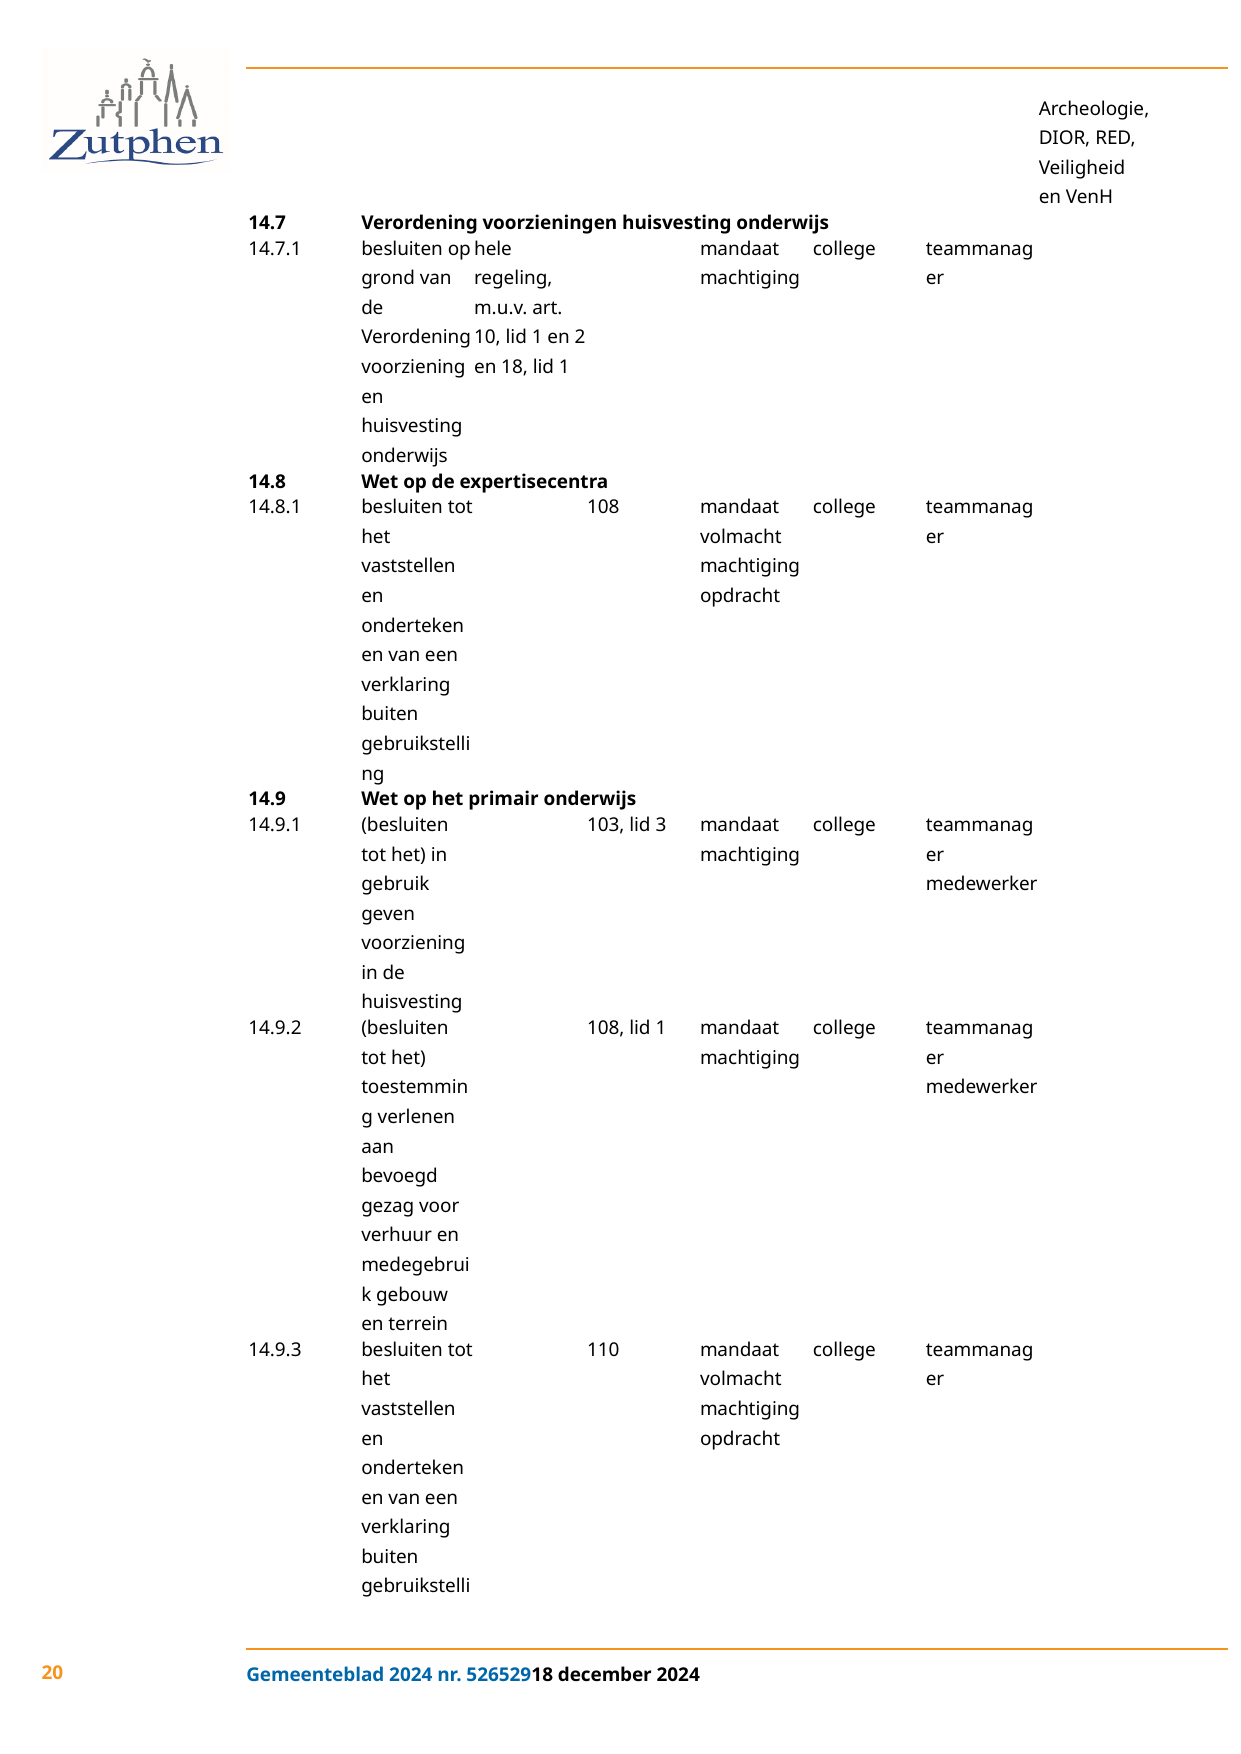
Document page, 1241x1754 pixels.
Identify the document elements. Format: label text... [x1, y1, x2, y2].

table_cell [700, 95, 813, 209]
table_cell 14.9.2 [248, 1015, 361, 1336]
picture [41, 47, 231, 172]
table_cell 108 [587, 494, 700, 786]
table_cell Verordening voorzieningen huisvesting onderwijs [361, 209, 1152, 235]
table_cell 103, lid 3 [587, 811, 700, 1014]
table_cell [1039, 811, 1152, 1014]
table_cell [474, 811, 587, 1014]
table_cell [1039, 1015, 1152, 1336]
table_cell teammanager medewerker [926, 1015, 1038, 1336]
table_cell [474, 494, 587, 786]
table_cell [587, 95, 700, 209]
table_cell 14.8.1 [248, 494, 361, 786]
table_cell [474, 1336, 587, 1598]
table_cell hele regeling, m.u.v. art. 10, lid 1 en 2 en 18, lid 1 [474, 235, 587, 468]
table_cell [474, 95, 587, 209]
table_cell mandaat volmacht machtiging opdracht [700, 494, 813, 786]
table_cell teammanager [926, 235, 1038, 468]
table_cell Wet op de expertisecentra [361, 468, 1152, 493]
table_cell college [813, 1336, 926, 1598]
table_cell mandaat machtiging [700, 811, 813, 1014]
table_cell [1039, 1336, 1152, 1598]
table_cell college [813, 494, 926, 786]
table_cell 110 [587, 1336, 700, 1598]
table_cell [361, 95, 474, 209]
table_cell besluiten op grond van de Verordening voorzieningen huisvesting onderwijs [361, 235, 474, 468]
table_cell (besluiten tot het) toestemming verlenen aan bevoegd gezag voor verhuur en medegebruik gebouw en terrein [361, 1015, 474, 1336]
table_cell teammanager [926, 494, 1038, 786]
table_cell [587, 235, 700, 468]
table_cell [813, 95, 926, 209]
table_cell 14.9.3 [248, 1336, 361, 1598]
table_cell teammanager [926, 1336, 1038, 1598]
table_cell [474, 1015, 587, 1336]
table_cell besluiten tot het vaststellen en ondertekenen van een verklaring buiten gebruikstelli [361, 1336, 474, 1598]
table_cell 14.7.1 [248, 235, 361, 468]
table_cell 14.7 [248, 209, 361, 235]
table_cell (besluiten tot het) in gebruik geven voorziening in de huisvesting [361, 811, 474, 1014]
table_cell [926, 95, 1038, 209]
table_cell mandaat machtiging [700, 235, 813, 468]
table_cell 14.8 [248, 468, 361, 493]
table_cell college [813, 811, 926, 1014]
table_cell Wet op het primair onderwijs [361, 786, 1152, 811]
table_cell [1039, 235, 1152, 468]
table_cell 108, lid 1 [587, 1015, 700, 1336]
table_cell 14.9.1 [248, 811, 361, 1014]
table_cell [1039, 494, 1152, 786]
table_cell mandaat volmacht machtiging opdracht [700, 1336, 813, 1598]
table_cell mandaat machtiging [700, 1015, 813, 1336]
table_cell college [813, 235, 926, 468]
table_cell 14.9 [248, 786, 361, 811]
table_cell besluiten tot het vaststellen en ondertekenen van een verklaring buiten gebruikstelling [361, 494, 474, 786]
table_cell college [813, 1015, 926, 1336]
table_cell Archeologie, DIOR, RED, Veiligheid en VenH [1039, 95, 1152, 209]
table_cell teammanager medewerker [926, 811, 1038, 1014]
table_cell [248, 95, 361, 209]
